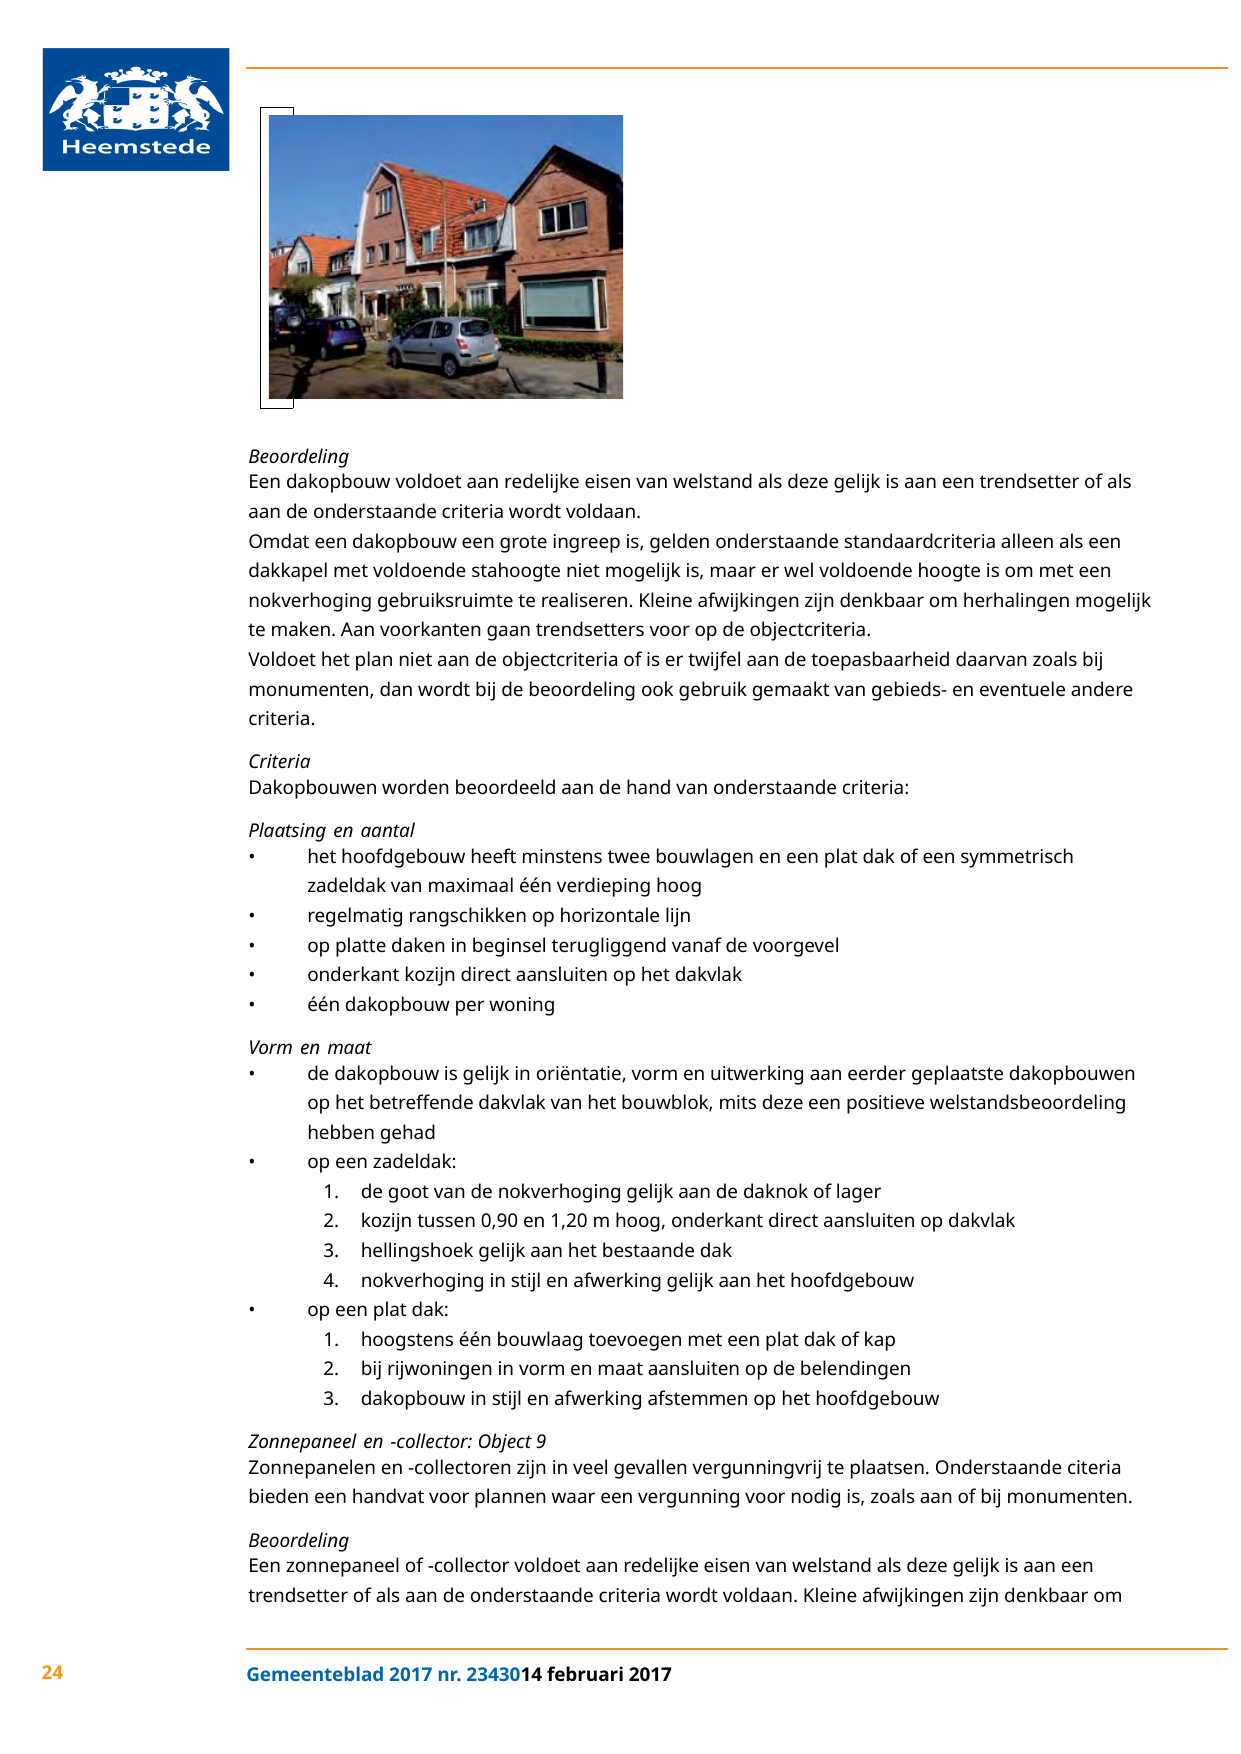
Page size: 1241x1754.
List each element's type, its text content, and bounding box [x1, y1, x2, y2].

list bij rijwoningen in vorm en maat aansluiten op de belendingen [323, 1356, 1152, 1381]
list regelmatig rangschikken op horizontale lijn [248, 902, 1152, 928]
text Criteria [248, 748, 1152, 774]
list op een zadeldak: [248, 1148, 1152, 1174]
text Zonnepaneel en -collector: Object 9 [248, 1428, 1152, 1454]
list dakopbouw in stijl en afwerking afstemmen op het hoofdgebouw [323, 1385, 1152, 1411]
text Dakopbouwen worden beoordeeld aan de hand van onderstaande criteria: [248, 774, 1152, 800]
text Een zonnepaneel of -collector voldoet aan redelijke eisen van welstand als deze gelijk is aan een trendsetter of als aan de onderstaande criteria wordt voldaan. Kleine afwijkingen zijn denkbaar om [248, 1552, 1152, 1608]
list één dakopbouw per woning [248, 991, 1152, 1017]
list op platte daken in beginsel terugliggend vanaf de voorgevel [248, 932, 1152, 957]
text Omdat een dakopbouw een grote ingreep is, gelden onderstaande standaardcriteria alleen als een dakkapel met voldoende stahoogte niet mogelijk is, maar er wel voldoende hoogte is om met een nokverhoging gebruiksruimte te realiseren. Kleine afwijkingen zijn denkbaar om herhalingen mogelijk te maken. Aan voorkanten gaan trendsetters voor op de objectcriteria. [248, 528, 1152, 642]
list op een plat dak: [248, 1296, 1152, 1322]
list de dakopbouw is gelijk in oriëntatie, vorm en uitwerking aan eerder geplaatste dakopbouwen op het betreffende dakvlak van het bouwblok, mits deze een positieve welstandsbeoordeling hebben gehad [248, 1060, 1152, 1145]
list kozijn tussen 0,90 en 1,20 m hoog, onderkant direct aansluiten op dakvlak [323, 1208, 1152, 1233]
text Vorm en maat [248, 1034, 1152, 1060]
text Beoordeling [248, 443, 1152, 469]
list onderkant kozijn direct aansluiten op het dakvlak [248, 961, 1152, 987]
text Plaatsing en aantal [248, 817, 1152, 843]
list nokverhoging in stijl en afwerking gelijk aan het hoofdgebouw [323, 1267, 1152, 1293]
list het hoofdgebouw heeft minstens twee bouwlagen en een plat dak of een symmetrisch zadeldak van maximaal één verdieping hoog [248, 843, 1152, 898]
text Een dakopbouw voldoet aan redelijke eisen van welstand als deze gelijk is aan een trendsetter of als aan de onderstaande criteria wordt voldaan. [248, 469, 1152, 524]
list de goot van de nokverhoging gelijk aan de daknok of lager [323, 1178, 1152, 1204]
list hellingshoek gelijk aan het bestaande dak [323, 1237, 1152, 1263]
list hoogstens één bouwlaag toevoegen met een plat dak of kap [323, 1326, 1152, 1352]
text Beoordeling [248, 1527, 1152, 1552]
text Zonnepanelen en -collectoren zijn in veel gevallen vergunningvrij te plaatsen. Onderstaande citeria bieden een handvat voor plannen waar een vergunning voor nodig is, zoals aan of bij monumenten. [248, 1454, 1152, 1509]
text Voldoet het plan niet aan de objectcriteria of is er twijfel aan de toepasbaarheid daarvan zoals bij monumenten, dan wordt bij de beoordeling ook gebruik gemaakt van gebieds- en eventuele andere criteria. [248, 646, 1152, 731]
picture [41, 47, 231, 172]
picture [268, 115, 624, 399]
